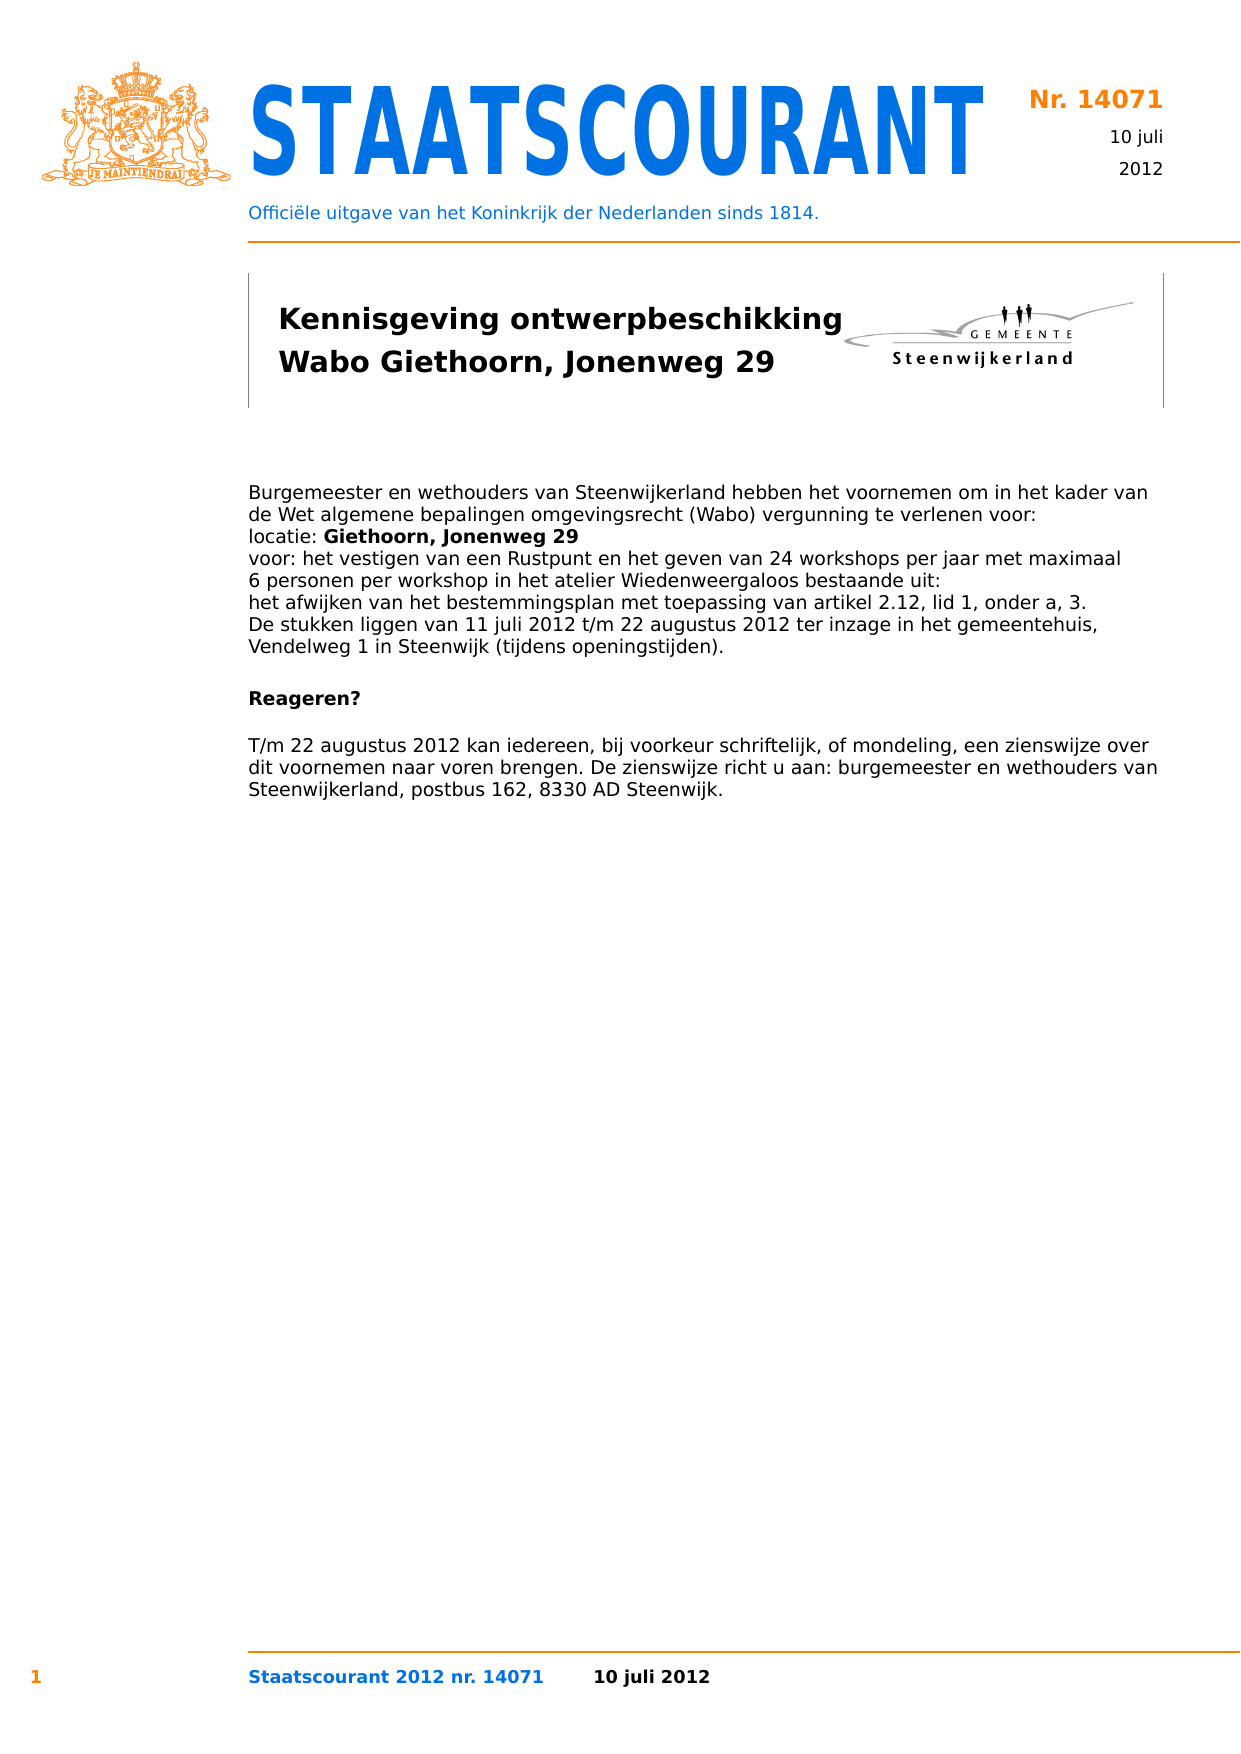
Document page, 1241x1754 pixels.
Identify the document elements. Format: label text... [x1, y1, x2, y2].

table_cell 10 juli [998, 121, 1240, 153]
text T/m 22 augustus 2012 kan iedereen, bij voorkeur schriftelijk, of mondeling, een zienswijze over dit voornemen naar voren brengen. De zienswijze richt u aan: burgemeester en wethouders van Steenwijkerland, postbus 162, 8330 AD Steenwijk. [248, 735, 1163, 801]
picture [41, 62, 231, 186]
text locatie: Giethoorn, Jonenweg 29 [248, 526, 1163, 548]
table_header [25, 62, 248, 241]
table_header STAATSCOURANT [248, 62, 998, 203]
text voor: het vestigen van een Rustpunt en het geven van 24 workshops per jaar met maximaal 6 personen per workshop in het atelier Wiedenweergaloos bestaande uit: [248, 548, 1163, 592]
table_cell 2012 [998, 153, 1240, 203]
subtitle Reageren? [248, 688, 1163, 710]
text De stukken liggen van 11 juli 2012 t/m 22 augustus 2012 ter inzage in het gemeentehuis, Vendelweg 1 in Steenwijk (tijdens openingstijden). [248, 614, 1163, 658]
subtitle Kennisgeving ontwerpbeschikking Wabo Giethoorn, Jonenweg 29 [249, 273, 1163, 408]
table_cell Officiële uitgave van het Koninkrijk der Nederlanden sinds 1814. [248, 203, 1240, 241]
picture [844, 302, 1134, 368]
text Burgemeester en wethouders van Steenwijkerland hebben het voornemen om in het kader van de Wet algemene bepalingen omgevingsrecht (Wabo) vergunning te verlenen voor: [248, 482, 1163, 526]
text het afwijken van het bestemmingsplan met toepassing van artikel 2.12, lid 1, onder a, 3. [248, 592, 1163, 614]
table_header Nr. 14071 [998, 62, 1240, 121]
